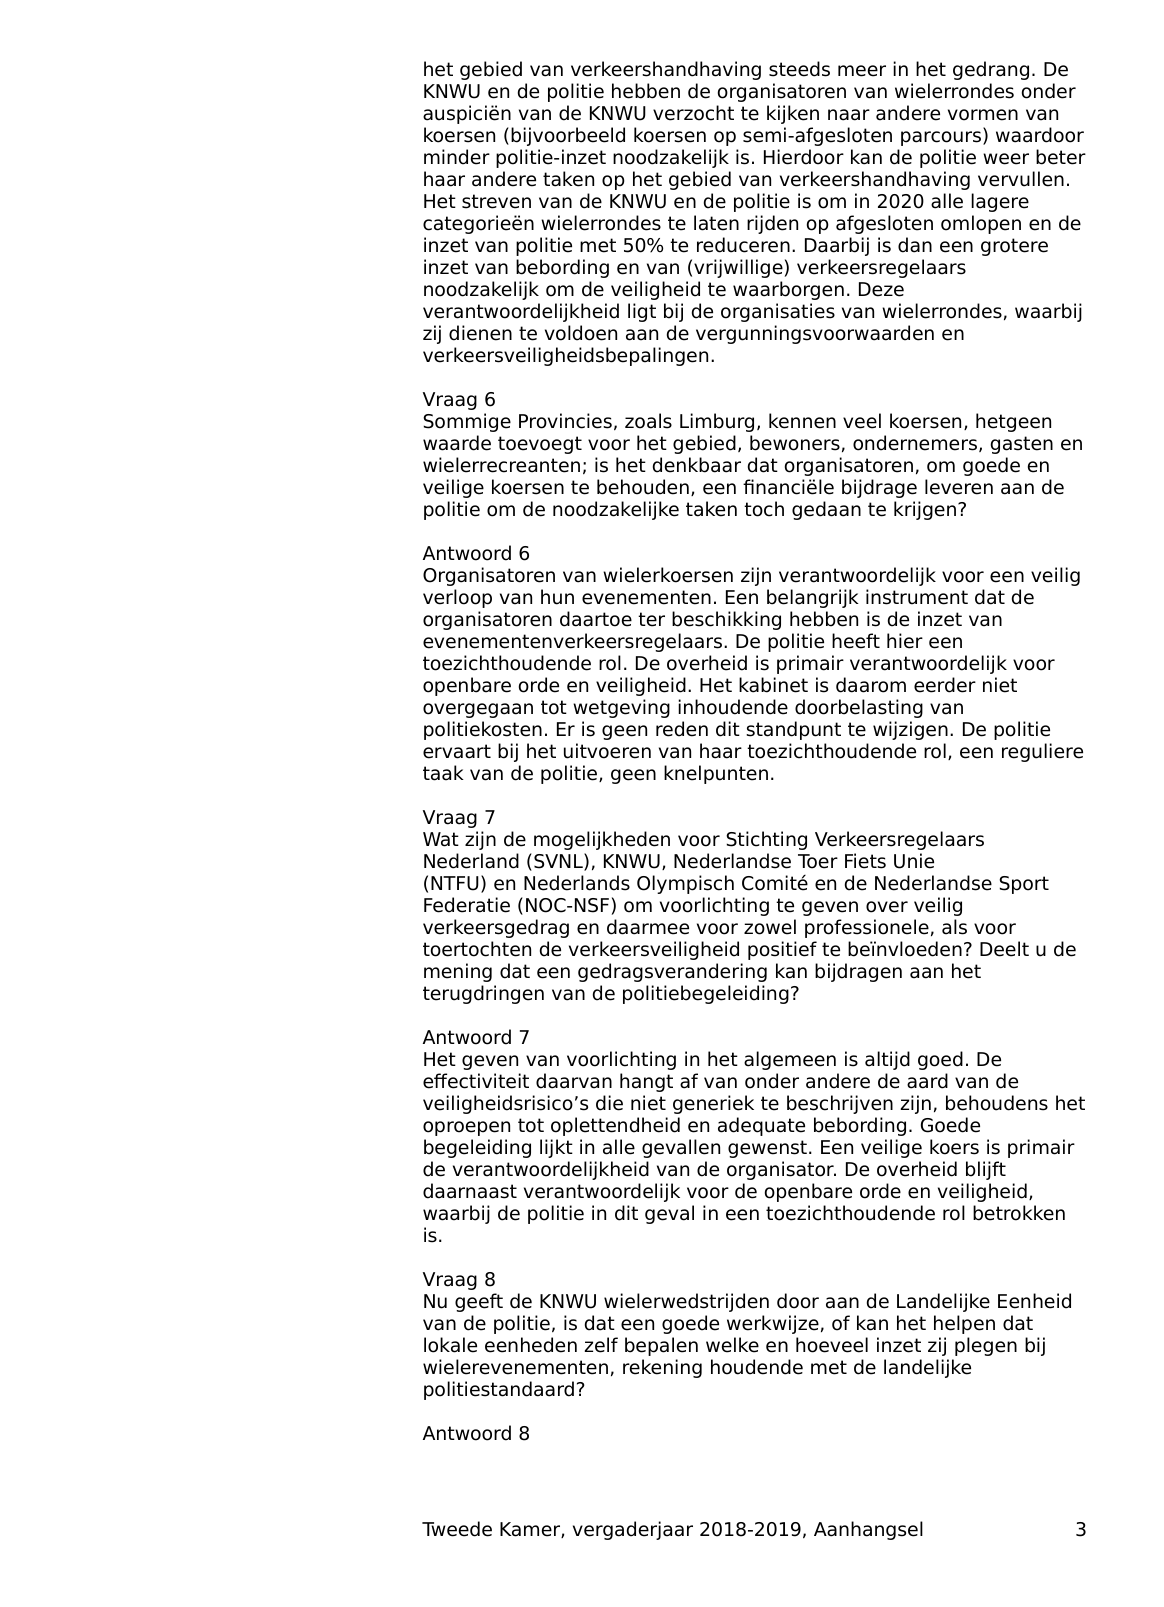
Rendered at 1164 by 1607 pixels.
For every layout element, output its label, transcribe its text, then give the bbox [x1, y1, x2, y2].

text Vraag 7 [422, 807, 1087, 829]
text Het streven van de KNWU en de politie is om in 2020 alle lagere categorieën wielerrondes te laten rijden op afgesloten omlopen en de inzet van politie met 50% te reduceren. Daarbij is dan een grotere inzet van bebording en van (vrijwillige) verkeersregelaars noodzakelijk om de veiligheid te waarborgen. Deze verantwoordelijkheid ligt bij de organisaties van wielerrondes, waarbij zij dienen te voldoen aan de vergunningsvoorwaarden en verkeersveiligheidsbepalingen. [422, 191, 1087, 367]
text Antwoord 8 [422, 1423, 1087, 1445]
text Sommige Provincies, zoals Limburg, kennen veel koersen, hetgeen waarde toevoegt voor het gebied, bewoners, ondernemers, gasten en wielerrecreanten; is het denkbaar dat organisatoren, om goede en veilige koersen te behouden, een financiële bijdrage leveren aan de politie om de noodzakelijke taken toch gedaan te krijgen? [422, 411, 1087, 521]
text Vraag 8 [422, 1269, 1087, 1291]
text Organisatoren van wielerkoersen zijn verantwoordelijk voor een veilig verloop van hun evenementen. Een belangrijk instrument dat de organisatoren daartoe ter beschikking hebben is de inzet van evenementenverkeersregelaars. De politie heeft hier een toezichthoudende rol. De overheid is primair verantwoordelijk voor openbare orde en veiligheid. Het kabinet is daarom eerder niet overgegaan tot wetgeving inhoudende doorbelasting van politiekosten. Er is geen reden dit standpunt te wijzigen. De politie ervaart bij het uitvoeren van haar toezichthoudende rol, een reguliere taak van de politie, geen knelpunten. [422, 565, 1087, 785]
text Nu geeft de KNWU wielerwedstrijden door aan de Landelijke Eenheid van de politie, is dat een goede werkwijze, of kan het helpen dat lokale eenheden zelf bepalen welke en hoeveel inzet zij plegen bij wielerevenementen, rekening houdende met de landelijke politiestandaard? [422, 1291, 1087, 1401]
text (NTFU) en Nederlands Olympisch Comité en de Nederlandse Sport Federatie (NOC-NSF) om voorlichting te geven over veilig verkeersgedrag en daarmee voor zowel professionele, als voor toertochten de verkeersveiligheid positief te beïnvloeden? Deelt u de mening dat een gedragsverandering kan bijdragen aan het terugdringen van de politiebegeleiding? [422, 873, 1087, 1005]
text Antwoord 7 [422, 1027, 1087, 1049]
text Antwoord 6 [422, 543, 1087, 565]
text het gebied van verkeershandhaving steeds meer in het gedrang. De KNWU en de politie hebben de organisatoren van wielerrondes onder auspiciën van de KNWU verzocht te kijken naar andere vormen van koersen (bijvoorbeeld koersen op semi-afgesloten parcours) waardoor minder politie-inzet noodzakelijk is. Hierdoor kan de politie weer beter haar andere taken op het gebied van verkeershandhaving vervullen. [422, 59, 1087, 191]
text Vraag 6 [422, 389, 1087, 411]
text Het geven van voorlichting in het algemeen is altijd goed. De effectiviteit daarvan hangt af van onder andere de aard van de veiligheidsrisico’s die niet generiek te beschrijven zijn, behoudens het oproepen tot oplettendheid en adequate bebording. Goede begeleiding lijkt in alle gevallen gewenst. Een veilige koers is primair de verantwoordelijkheid van de organisator. De overheid blijft daarnaast verantwoordelijk voor de openbare orde en veiligheid, waarbij de politie in dit geval in een toezichthoudende rol betrokken is. [422, 1049, 1087, 1247]
text Wat zijn de mogelijkheden voor Stichting Verkeersregelaars Nederland (SVNL), KNWU, Nederlandse Toer Fiets Unie [422, 829, 1087, 873]
